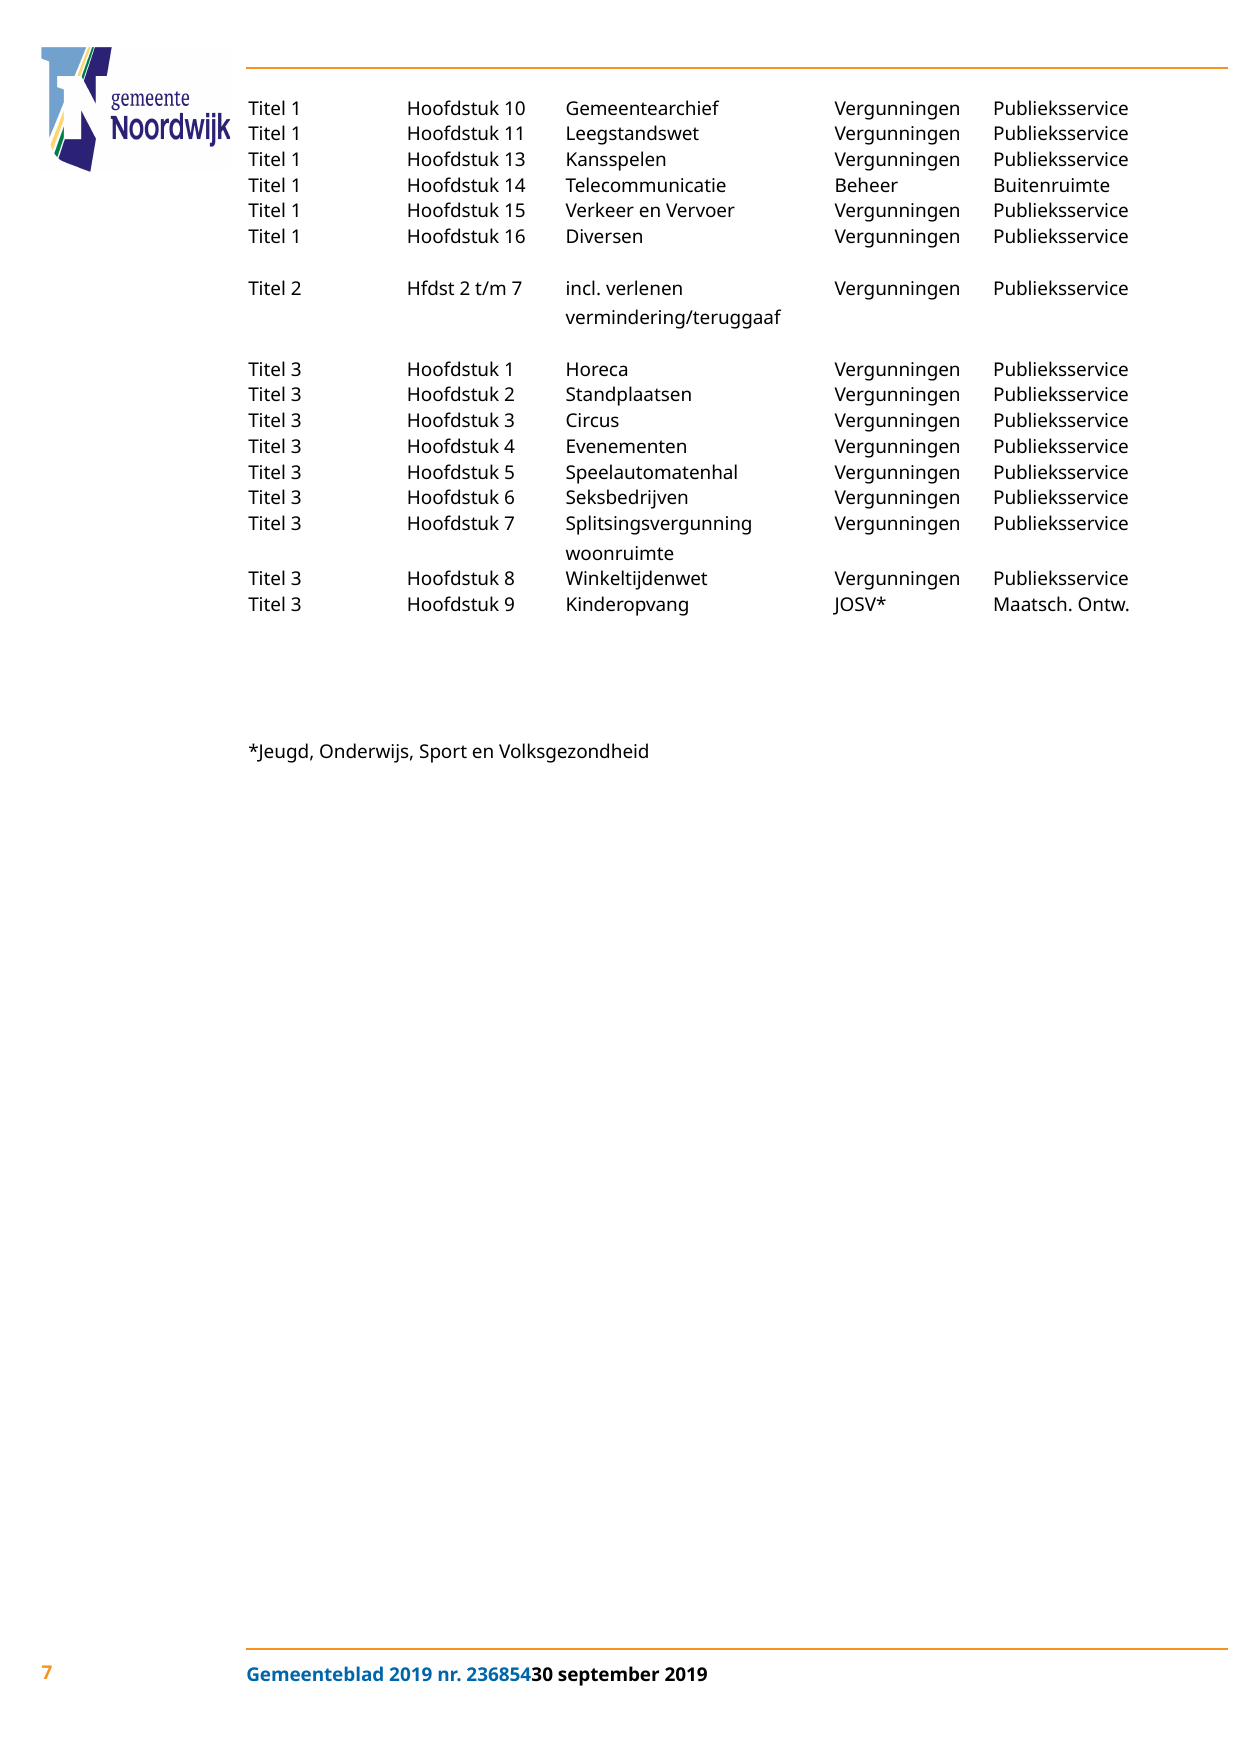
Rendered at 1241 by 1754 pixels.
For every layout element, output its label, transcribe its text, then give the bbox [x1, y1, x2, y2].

table_cell Buitenruimte [993, 172, 1152, 198]
table_cell Gemeentearchief [565, 95, 834, 121]
table_cell Titel 1 [248, 146, 407, 172]
table_cell Standplaatsen [565, 382, 834, 407]
table_cell incl. verlenen vermindering/teruggaaf [565, 275, 834, 330]
table_cell Kansspelen [565, 146, 834, 172]
table_cell Vergunningen [834, 95, 993, 121]
table_cell Titel 3 [248, 433, 407, 459]
table_cell Hoofdstuk 14 [407, 172, 565, 198]
table_cell Evenementen [565, 433, 834, 459]
picture [41, 47, 231, 172]
table_cell [248, 330, 407, 356]
table_cell [248, 249, 407, 275]
table_cell Vergunningen [834, 356, 993, 382]
table_cell [993, 249, 1152, 275]
table_cell Kinderopvang [565, 591, 834, 617]
table_cell Titel 3 [248, 408, 407, 433]
table_cell JOSV* [834, 591, 993, 617]
table_cell Vergunningen [834, 121, 993, 146]
table_cell Hoofdstuk 10 [407, 95, 565, 121]
table_cell Titel 3 [248, 485, 407, 510]
table_cell Maatsch. Ontw. [993, 591, 1152, 617]
table_cell Vergunningen [834, 198, 993, 223]
table_cell Beheer [834, 172, 993, 198]
table_cell Speelautomatenhal [565, 459, 834, 484]
table_cell [407, 249, 565, 275]
table_cell [834, 330, 993, 356]
table_cell Publieksservice [993, 566, 1152, 591]
table_cell Publieksservice [993, 408, 1152, 433]
table_cell Publieksservice [993, 198, 1152, 223]
table_cell Vergunningen [834, 433, 993, 459]
table_cell Titel 1 [248, 198, 407, 223]
table_cell Vergunningen [834, 382, 993, 407]
table_cell Hoofdstuk 15 [407, 198, 565, 223]
table_cell Seksbedrijven [565, 485, 834, 510]
table_cell Hoofdstuk 1 [407, 356, 565, 382]
table_cell Hoofdstuk 5 [407, 459, 565, 484]
table_cell Circus [565, 408, 834, 433]
table_cell Hoofdstuk 9 [407, 591, 565, 617]
table_cell Leegstandswet [565, 121, 834, 146]
table_cell Diversen [565, 224, 834, 249]
table_cell Hoofdstuk 6 [407, 485, 565, 510]
table_cell Hoofdstuk 3 [407, 408, 565, 433]
table_cell Publieksservice [993, 121, 1152, 146]
table_cell Hoofdstuk 16 [407, 224, 565, 249]
table_cell [565, 249, 834, 275]
table_cell Titel 1 [248, 224, 407, 249]
table_cell Vergunningen [834, 224, 993, 249]
table_cell Publieksservice [993, 224, 1152, 249]
table_cell Vergunningen [834, 408, 993, 433]
table_cell Publieksservice [993, 433, 1152, 459]
table_cell Publieksservice [993, 485, 1152, 510]
table_cell Vergunningen [834, 566, 993, 591]
table_cell Titel 3 [248, 356, 407, 382]
table_cell Hoofdstuk 4 [407, 433, 565, 459]
table_cell Vergunningen [834, 510, 993, 566]
table_cell Publieksservice [993, 382, 1152, 407]
table_cell Publieksservice [993, 356, 1152, 382]
table_cell Hoofdstuk 13 [407, 146, 565, 172]
table_cell Publieksservice [993, 95, 1152, 121]
table_cell Hoofdstuk 7 [407, 510, 565, 566]
table_cell Vergunningen [834, 485, 993, 510]
table_cell Telecommunicatie [565, 172, 834, 198]
table_cell Hoofdstuk 11 [407, 121, 565, 146]
table_cell Titel 2 [248, 275, 407, 330]
table_cell Verkeer en Vervoer [565, 198, 834, 223]
table_cell Titel 3 [248, 382, 407, 407]
table_cell Splitsingsvergunning woonruimte [565, 510, 834, 566]
table_cell Hfdst 2 t/m 7 [407, 275, 565, 330]
table_cell Publieksservice [993, 146, 1152, 172]
table_cell Hoofdstuk 8 [407, 566, 565, 591]
table_cell Horeca [565, 356, 834, 382]
text *Jeugd, Onderwijs, Sport en Volksgezondheid [248, 739, 1152, 764]
table_cell Hoofdstuk 2 [407, 382, 565, 407]
table_cell Vergunningen [834, 275, 993, 330]
table_cell Vergunningen [834, 459, 993, 484]
table_cell Vergunningen [834, 146, 993, 172]
table_cell [834, 249, 993, 275]
table_cell Titel 3 [248, 459, 407, 484]
table_cell [993, 330, 1152, 356]
table_cell Publieksservice [993, 275, 1152, 330]
table_cell Publieksservice [993, 510, 1152, 566]
table_cell Titel 3 [248, 591, 407, 617]
table_cell Publieksservice [993, 459, 1152, 484]
table_cell Titel 1 [248, 95, 407, 121]
table_cell [565, 330, 834, 356]
table_cell Titel 3 [248, 510, 407, 566]
table_cell Titel 1 [248, 172, 407, 198]
table_cell Titel 3 [248, 566, 407, 591]
table_cell [407, 330, 565, 356]
table_cell Titel 1 [248, 121, 407, 146]
table_cell Winkeltijdenwet [565, 566, 834, 591]
